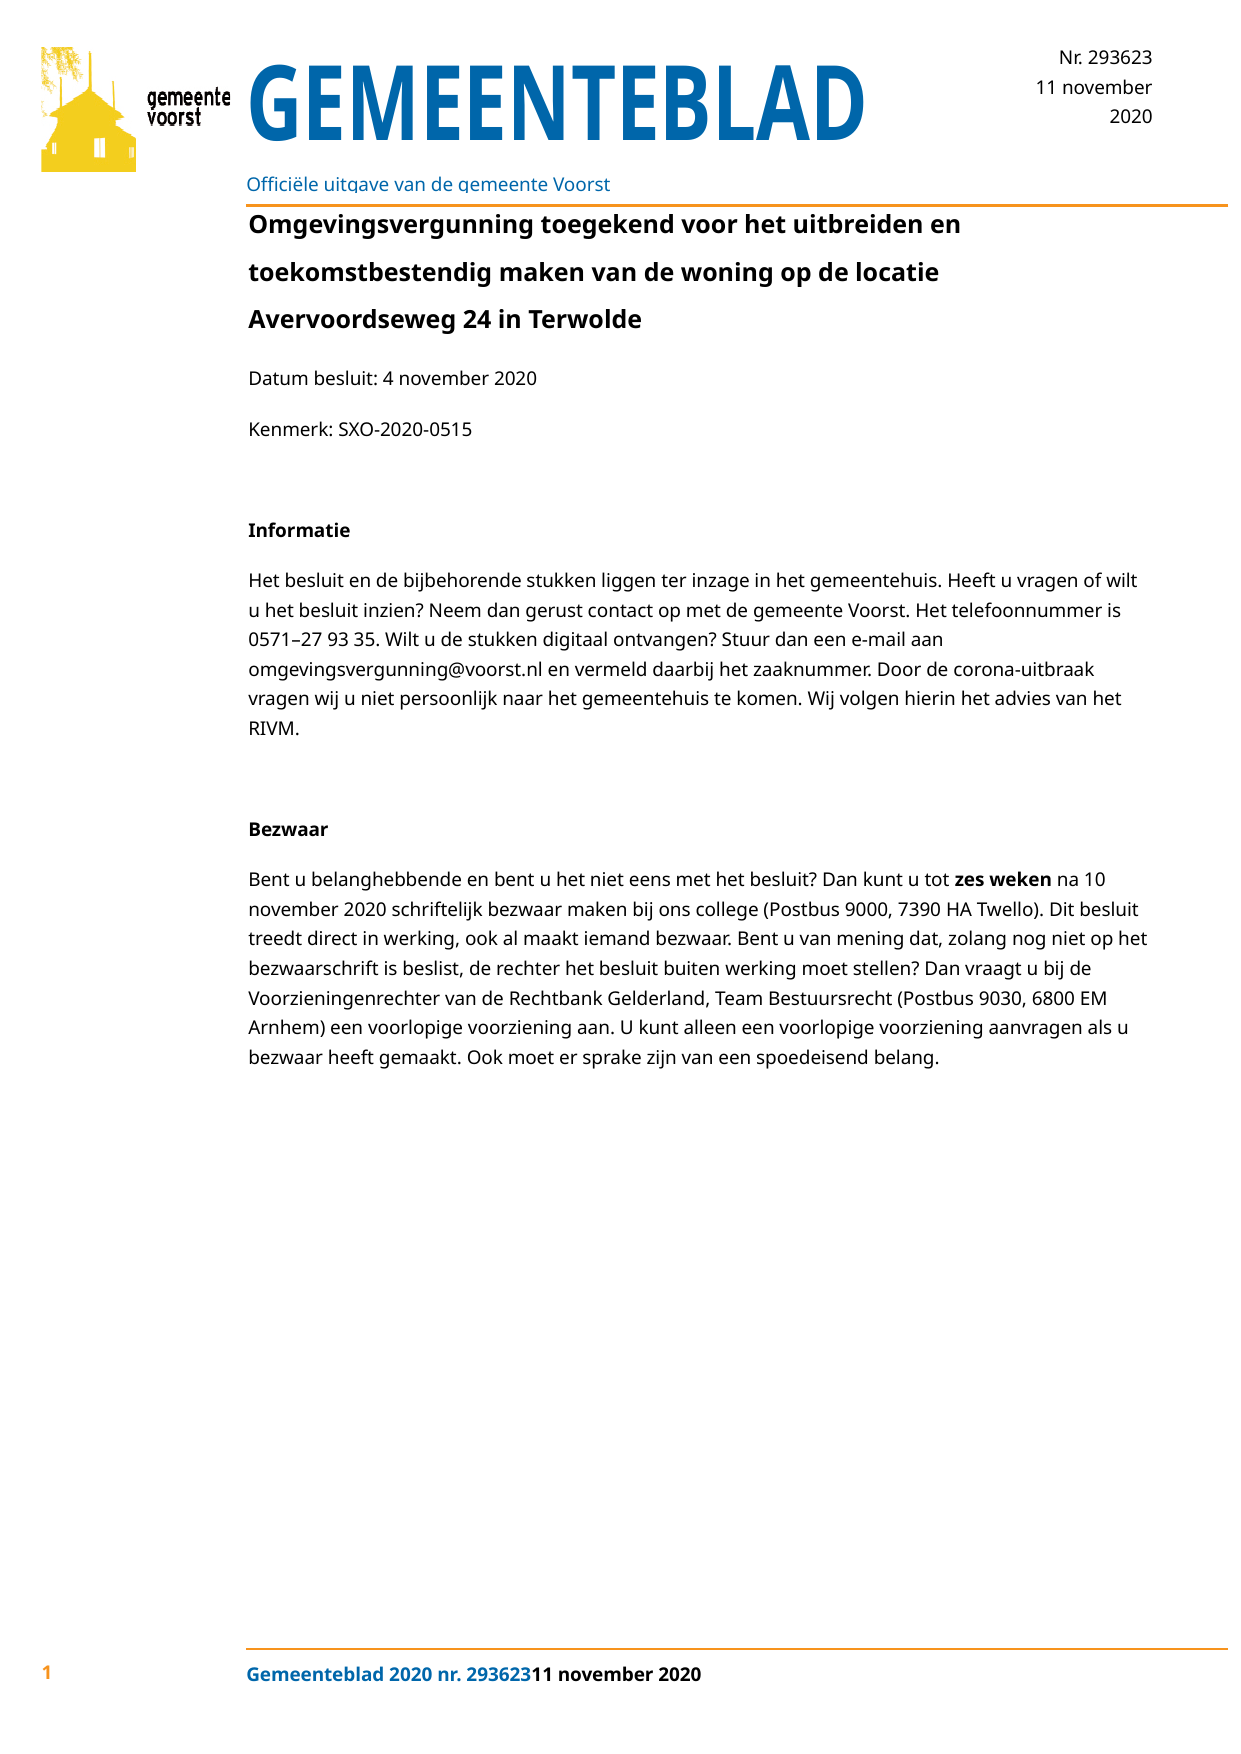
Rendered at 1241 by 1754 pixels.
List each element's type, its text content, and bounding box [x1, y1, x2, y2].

text Omgevingsvergunning toegekend voor het uitbreiden en toekomstbestendig maken van de woning op de locatie Avervoordseweg 24 in Terwolde [248, 207, 1152, 336]
text Bent u belanghebbende en bent u het niet eens met het besluit? Dan kunt u tot zes weken na 10 november 2020 schriftelijk bezwaar maken bij ons college (Postbus 9000, 7390 HA Twello). Dit besluit treedt direct in werking, ook al maakt iemand bezwaar. Bent u van mening dat, zolang nog niet op het bezwaarschrift is beslist, de rechter het besluit buiten werking moet stellen? Dan vraagt u bij de Voorzieningenrechter van de Rechtbank Gelderland, Team Bestuursrecht (Postbus 9030, 6800 EM Arnhem) een voorlopige voorziening aan. U kunt alleen een voorlopige voorziening aanvragen als u bezwaar heeft gemaakt. Ook moet er sprake zijn van een spoedeisend belang. [248, 866, 1152, 1069]
text Informatie [248, 517, 1152, 542]
text Het besluit en de bijbehorende stukken liggen ter inzage in het gemeentehuis. Heeft u vragen of wilt u het besluit inzien? Neem dan gerust contact op met de gemeente Voorst. Het telefoonnummer is 0571–27 93 35. Wilt u de stukken digitaal ontvangen? Stuur dan een e-mail aan omgevingsvergunning@voorst.nl en vermeld daarbij het zaaknummer. Door de corona-uitbraak vragen wij u niet persoonlijk naar het gemeentehuis te komen. Wij volgen hierin het advies van het RIVM. [248, 567, 1152, 741]
picture [41, 47, 231, 172]
text Kenmerk: SXO-2020-0515 [248, 416, 1152, 442]
text Datum besluit: 4 november 2020 [248, 366, 1152, 391]
text Bezwaar [248, 816, 1152, 842]
